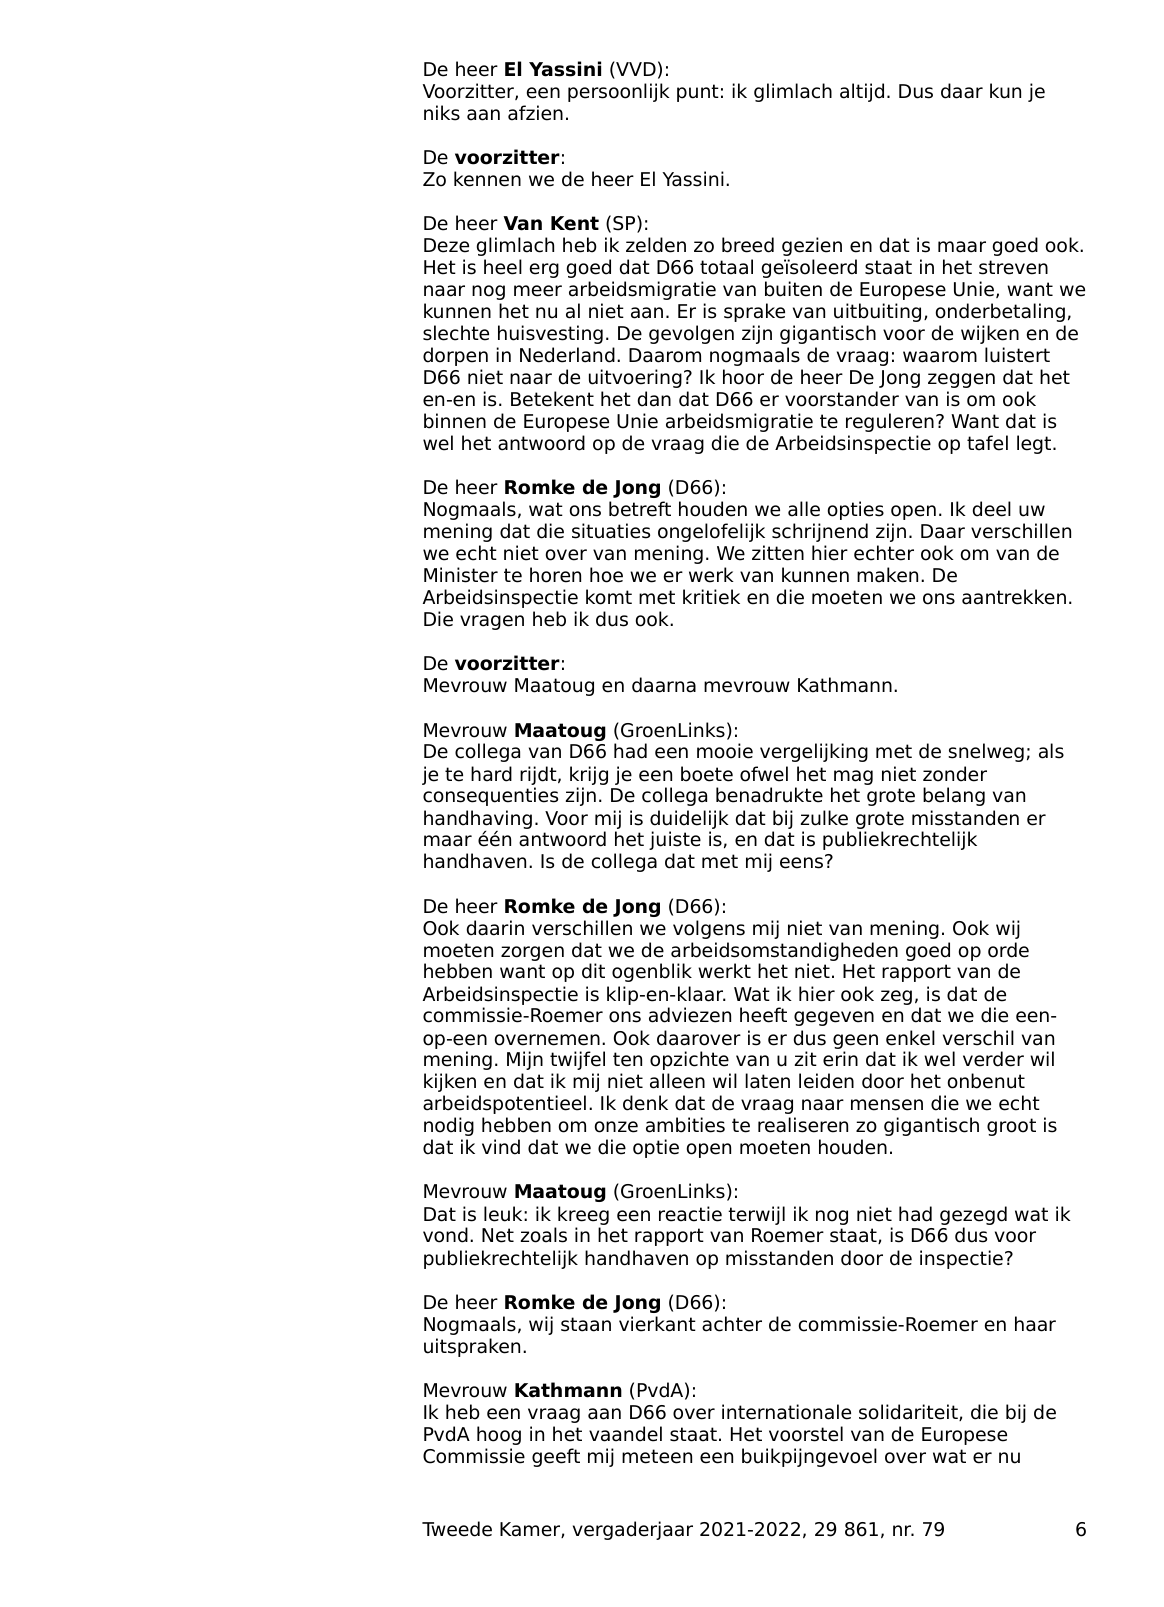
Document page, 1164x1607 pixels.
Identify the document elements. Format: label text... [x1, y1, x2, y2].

text Zo kennen we de heer El Yassini. [422, 169, 1087, 191]
text Nogmaals, wat ons betreft houden we alle opties open. Ik deel uw mening dat die situaties ongelofelijk schrijnend zijn. Daar verschillen we echt niet over van mening. We zitten hier echter ook om van de Minister te horen hoe we er werk van kunnen maken. De Arbeidsinspectie komt met kritiek en die moeten we ons aantrekken. Die vragen heb ik dus ook. [422, 499, 1087, 631]
text Ik heb een vraag aan D66 over internationale solidariteit, die bij de PvdA hoog in het vaandel staat. Het voorstel van de Europese Commissie geeft mij meteen een buikpijngevoel over wat er nu [422, 1402, 1087, 1468]
text Mevrouw Maatoug (GroenLinks): [422, 719, 1087, 741]
text Mevrouw Kathmann (PvdA): [422, 1380, 1087, 1402]
text Mevrouw Maatoug en daarna mevrouw Kathmann. [422, 675, 1087, 697]
text Mevrouw Maatoug (GroenLinks): [422, 1181, 1087, 1203]
text De collega van D66 had een mooie vergelijking met de snelweg; als je te hard rijdt, krijg je een boete ofwel het mag niet zonder consequenties zijn. De collega benadrukte het grote belang van handhaving. Voor mij is duidelijk dat bij zulke grote misstanden er maar één antwoord het juiste is, en dat is publiekrechtelijk handhaven. Is de collega dat met mij eens? [422, 741, 1087, 873]
text Dat is leuk: ik kreeg een reactie terwijl ik nog niet had gezegd wat ik vond. Net zoals in het rapport van Roemer staat, is D66 dus voor publiekrechtelijk handhaven op misstanden door de inspectie? [422, 1203, 1087, 1269]
text De heer El Yassini (VVD): [422, 59, 1087, 81]
text De heer Van Kent (SP): [422, 213, 1087, 235]
text Deze glimlach heb ik zelden zo breed gezien en dat is maar goed ook. Het is heel erg goed dat D66 totaal geïsoleerd staat in het streven naar nog meer arbeidsmigratie van buiten de Europese Unie, want we kunnen het nu al niet aan. Er is sprake van uitbuiting, onderbetaling, slechte huisvesting. De gevolgen zijn gigantisch voor de wijken en de dorpen in Nederland. Daarom nogmaals de vraag: waarom luistert D66 niet naar de uitvoering? Ik hoor de heer De Jong zeggen dat het en-en is. Betekent het dan dat D66 er voorstander van is om ook binnen de Europese Unie arbeidsmigratie te reguleren? Want dat is wel het antwoord op de vraag die de Arbeidsinspectie op tafel legt. [422, 235, 1087, 455]
text De heer Romke de Jong (D66): [422, 1292, 1087, 1313]
text De heer Romke de Jong (D66): [422, 896, 1087, 917]
text Ook daarin verschillen we volgens mij niet van mening. Ook wij moeten zorgen dat we de arbeidsomstandigheden goed op orde hebben want op dit ogenblik werkt het niet. Het rapport van de Arbeidsinspectie is klip-en-klaar. Wat ik hier ook zeg, is dat de commissie-Roemer ons adviezen heeft gegeven en dat we die een-op-een overnemen. Ook daarover is er dus geen enkel verschil van mening. Mijn twijfel ten opzichte van u zit erin dat ik wel verder wil kijken en dat ik mij niet alleen wil laten leiden door het onbenut arbeidspotentieel. Ik denk dat de vraag naar mensen die we echt nodig hebben om onze ambities te realiseren zo gigantisch groot is dat ik vind dat we die optie open moeten houden. [422, 917, 1087, 1159]
text De voorzitter: [422, 653, 1087, 675]
text De heer Romke de Jong (D66): [422, 477, 1087, 499]
text Voorzitter, een persoonlijk punt: ik glimlach altijd. Dus daar kun je niks aan afzien. [422, 81, 1087, 125]
text De voorzitter: [422, 147, 1087, 169]
text Nogmaals, wij staan vierkant achter de commissie-Roemer en haar uitspraken. [422, 1313, 1087, 1357]
